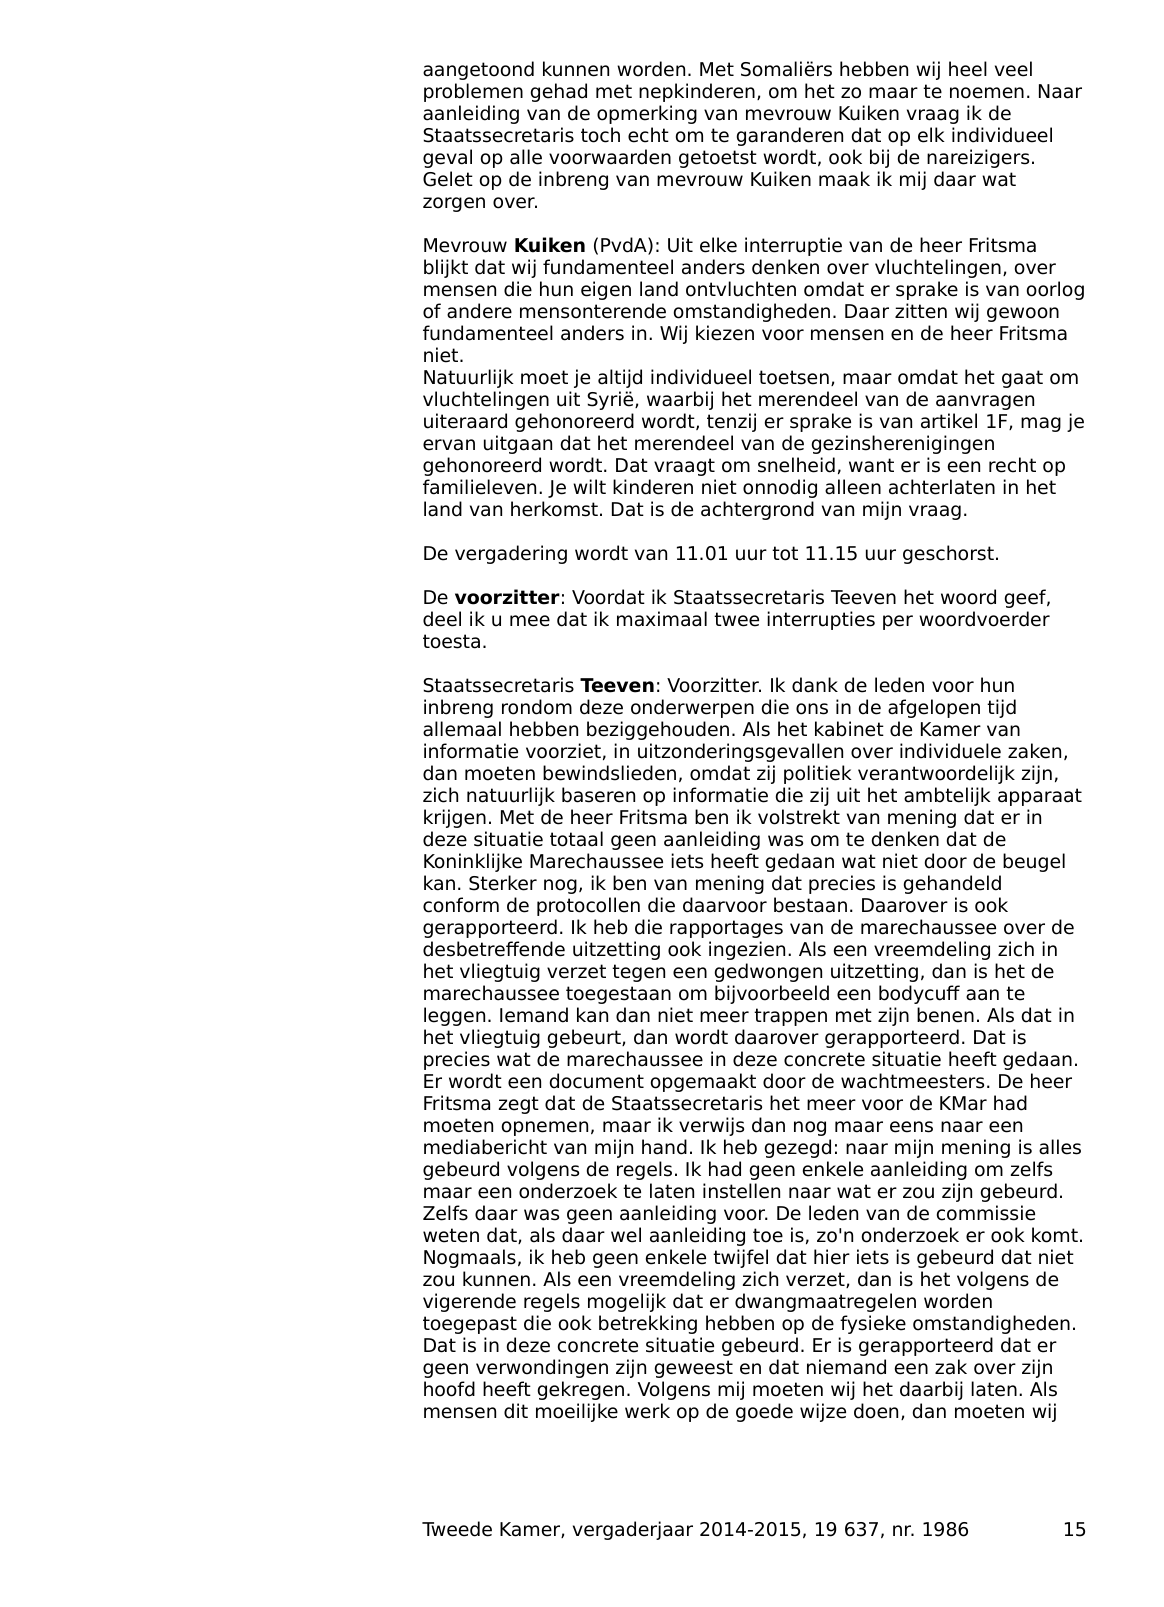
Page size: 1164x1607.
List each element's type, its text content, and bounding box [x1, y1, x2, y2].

text Mevrouw Kuiken (PvdA): Uit elke interruptie van de heer Fritsma blijkt dat wij fundamenteel anders denken over vluchtelingen, over mensen die hun eigen land ontvluchten omdat er sprake is van oorlog of andere mensonterende omstandigheden. Daar zitten wij gewoon fundamenteel anders in. Wij kiezen voor mensen en de heer Fritsma niet. [422, 235, 1087, 367]
text De voorzitter: Voordat ik Staatssecretaris Teeven het woord geef, deel ik u mee dat ik maximaal twee interrupties per woordvoerder toesta. [422, 587, 1087, 653]
text Staatssecretaris Teeven: Voorzitter. Ik dank de leden voor hun inbreng rondom deze onderwerpen die ons in de afgelopen tijd allemaal hebben beziggehouden. Als het kabinet de Kamer van informatie voorziet, in uitzonderingsgevallen over individuele zaken, dan moeten bewindslieden, omdat zij politiek verantwoordelijk zijn, zich natuurlijk baseren op informatie die zij uit het ambtelijk apparaat krijgen. Met de heer Fritsma ben ik volstrekt van mening dat er in deze situatie totaal geen aanleiding was om te denken dat de Koninklijke Marechaussee iets heeft gedaan wat niet door de beugel kan. Sterker nog, ik ben van mening dat precies is gehandeld conform de protocollen die daarvoor bestaan. Daarover is ook gerapporteerd. Ik heb die rapportages van de marechaussee over de desbetreffende uitzetting ook ingezien. Als een vreemdeling zich in het vliegtuig verzet tegen een gedwongen uitzetting, dan is het de marechaussee toegestaan om bijvoorbeeld een bodycuff aan te leggen. Iemand kan dan niet meer trappen met zijn benen. Als dat in het vliegtuig gebeurt, dan wordt daarover gerapporteerd. Dat is precies wat de marechaussee in deze concrete situatie heeft gedaan. Er wordt een document opgemaakt door de wachtmeesters. De heer Fritsma zegt dat de Staatssecretaris het meer voor de KMar had moeten opnemen, maar ik verwijs dan nog maar eens naar een mediabericht van mijn hand. Ik heb gezegd: naar mijn mening is alles gebeurd volgens de regels. Ik had geen enkele aanleiding om zelfs maar een onderzoek te laten instellen naar wat er zou zijn gebeurd. Zelfs daar was geen aanleiding voor. De leden van de commissie weten dat, als daar wel aanleiding toe is, zo'n onderzoek er ook komt. Nogmaals, ik heb geen enkele twijfel dat hier iets is gebeurd dat niet zou kunnen. Als een vreemdeling zich verzet, dan is het volgens de vigerende regels mogelijk dat er dwangmaatregelen worden toegepast die ook betrekking hebben op de fysieke omstandigheden. Dat is in deze concrete situatie gebeurd. Er is gerapporteerd dat er geen verwondingen zijn geweest en dat niemand een zak over zijn hoofd heeft gekregen. Volgens mij moeten wij het daarbij laten. Als mensen dit moeilijke werk op de goede wijze doen, dan moeten wij [422, 675, 1087, 1423]
text aangetoond kunnen worden. Met Somaliërs hebben wij heel veel problemen gehad met nepkinderen, om het zo maar te noemen. Naar aanleiding van de opmerking van mevrouw Kuiken vraag ik de Staatssecretaris toch echt om te garanderen dat op elk individueel geval op alle voorwaarden getoetst wordt, ook bij de nareizigers. Gelet op de inbreng van mevrouw Kuiken maak ik mij daar wat zorgen over. [422, 59, 1087, 213]
text Natuurlijk moet je altijd individueel toetsen, maar omdat het gaat om vluchtelingen uit Syrië, waarbij het merendeel van de aanvragen uiteraard gehonoreerd wordt, tenzij er sprake is van artikel 1F, mag je ervan uitgaan dat het merendeel van de gezinsherenigingen gehonoreerd wordt. Dat vraagt om snelheid, want er is een recht op familieleven. Je wilt kinderen niet onnodig alleen achterlaten in het land van herkomst. Dat is de achtergrond van mijn vraag. [422, 367, 1087, 521]
text De vergadering wordt van 11.01 uur tot 11.15 uur geschorst. [422, 543, 1087, 565]
